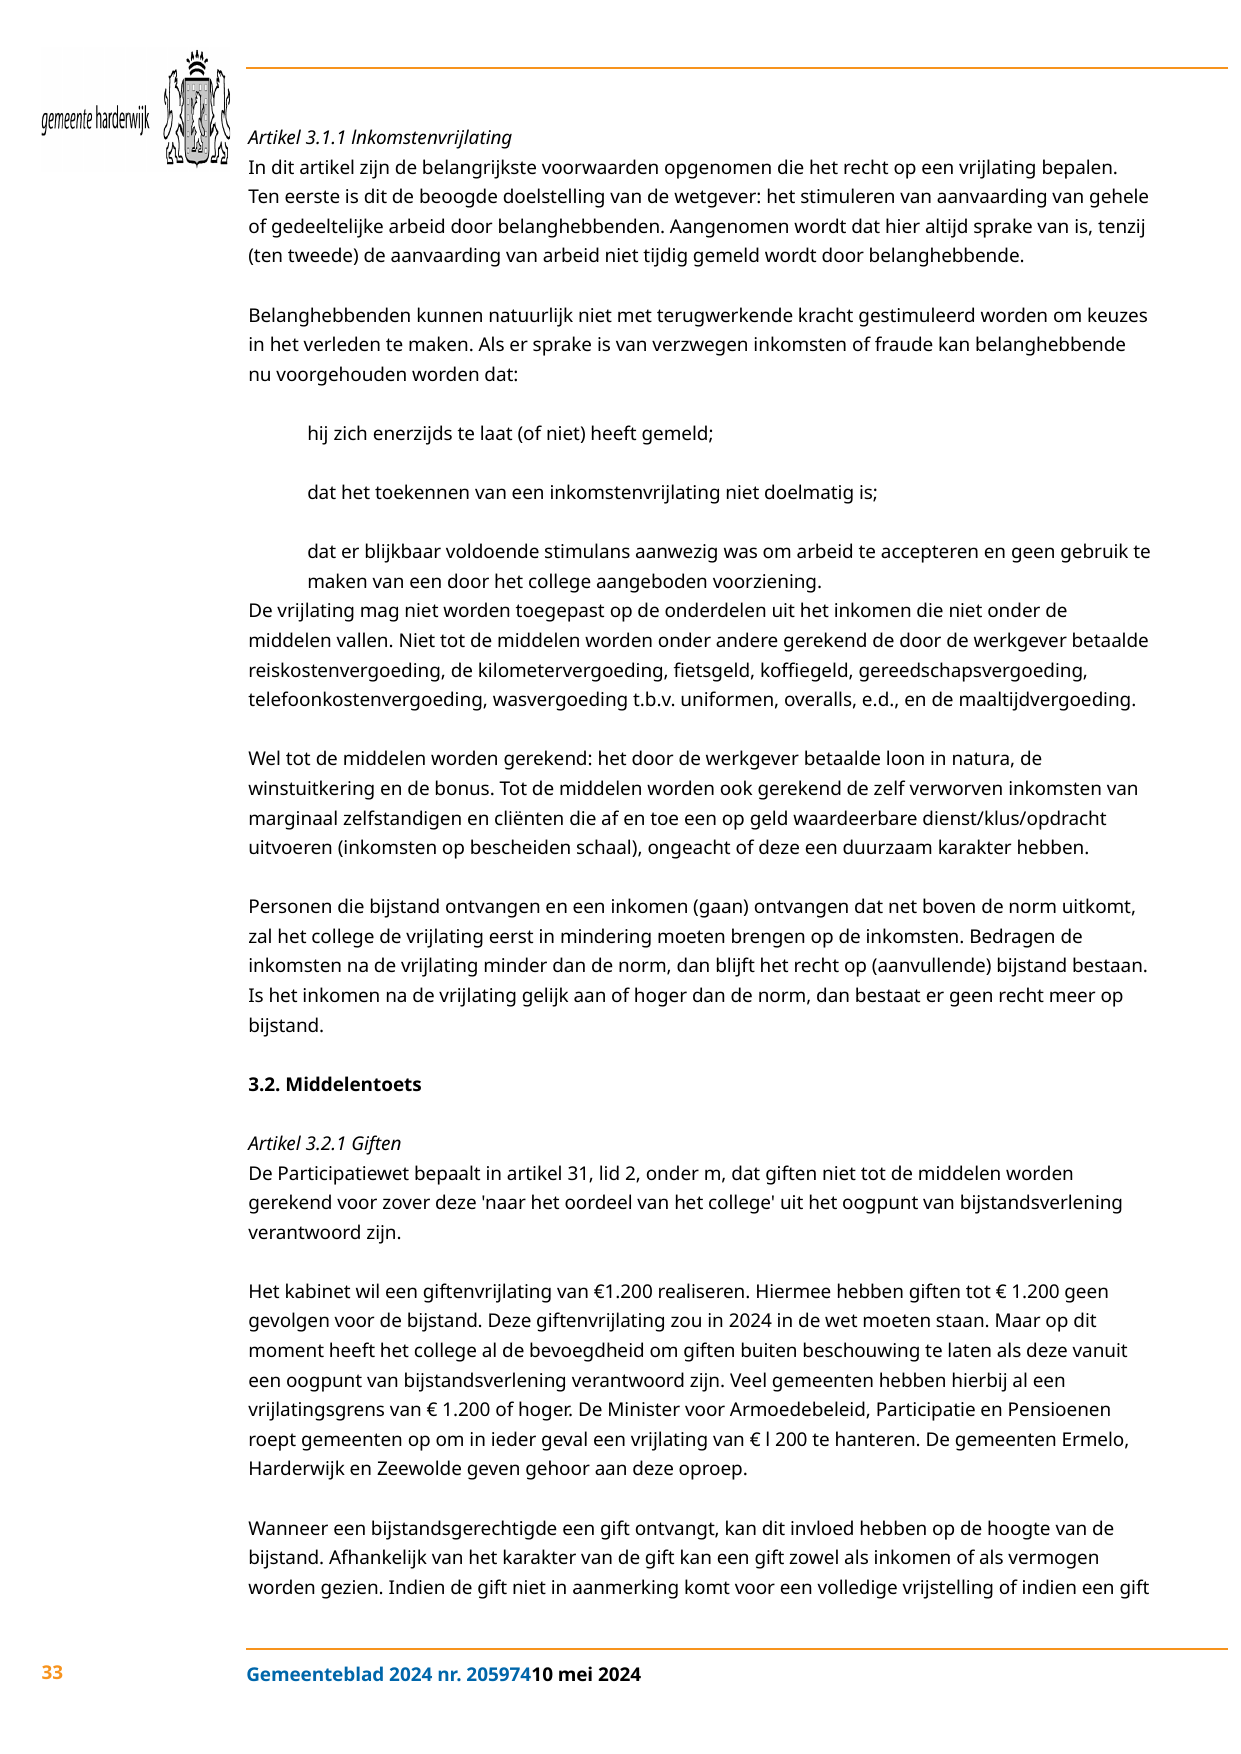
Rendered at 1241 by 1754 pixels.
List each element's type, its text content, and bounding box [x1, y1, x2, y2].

text Personen die bijstand ontvangen en een inkomen (gaan) ontvangen dat net boven de norm uitkomt, zal het college de vrijlating eerst in mindering moeten brengen op de inkomsten. Bedragen de inkomsten na de vrijlating minder dan de norm, dan blijft het recht op (aanvullende) bijstand bestaan. Is het inkomen na de vrijlating gelijk aan of hoger dan de norm, dan bestaat er geen recht meer op bijstand. [248, 893, 1152, 1038]
text Het kabinet wil een giftenvrijlating van €1.200 realiseren. Hiermee hebben giften tot € 1.200 geen gevolgen voor de bijstand. Deze giftenvrijlating zou in 2024 in de wet moeten staan. Maar op dit moment heeft het college al de bevoegdheid om giften buiten beschouwing te laten als deze vanuit een oogpunt van bijstandsverlening verantwoord zijn. Veel gemeenten hebben hierbij al een vrijlatingsgrens van € 1.200 of hoger. De Minister voor Armoedebeleid, Participatie en Pensioenen roept gemeenten op om in ieder geval een vrijlating van € l 200 te hanteren. De gemeenten Ermelo, Harderwijk en Zeewolde geven gehoor aan deze oproep. [248, 1278, 1152, 1481]
list dat het toekennen van een inkomstenvrijlating niet doelmatig is; [248, 479, 1152, 505]
text Wel tot de middelen worden gerekend: het door de werkgever betaalde loon in natura, de winstuitkering en de bonus. Tot de middelen worden ook gerekend de zelf verworven inkomsten van marginaal zelfstandigen en cliënten die af en toe een op geld waardeerbare dienst/klus/opdracht uitvoeren (inkomsten op bescheiden schaal), ongeacht of deze een duurzaam karakter hebben. [248, 746, 1152, 860]
text Artikel 3.1.1 lnkomstenvrijlating [248, 124, 1152, 150]
picture [41, 47, 231, 172]
text 3.2. Middelentoets [248, 1071, 1152, 1097]
list hij zich enerzijds te laat (of niet) heeft gemeld; [248, 420, 1152, 446]
text In dit artikel zijn de belangrijkste voorwaarden opgenomen die het recht op een vrijlating bepalen. Ten eerste is dit de beoogde doelstelling van de wetgever: het stimuleren van aanvaarding van gehele of gedeeltelijke arbeid door belanghebbenden. Aangenomen wordt dat hier altijd sprake van is, tenzij (ten tweede) de aanvaarding van arbeid niet tijdig gemeld wordt door belanghebbende. [248, 154, 1152, 268]
text De Participatiewet bepaalt in artikel 31, lid 2, onder m, dat giften niet tot de middelen worden gerekend voor zover deze 'naar het oordeel van het college' uit het oogpunt van bijstandsverlening verantwoord zijn. [248, 1160, 1152, 1245]
text Belanghebbenden kunnen natuurlijk niet met terugwerkende kracht gestimuleerd worden om keuzes in het verleden te maken. Als er sprake is van verzwegen inkomsten of fraude kan belanghebbende nu voorgehouden worden dat: [248, 302, 1152, 387]
text De vrijlating mag niet worden toegepast op de onderdelen uit het inkomen die niet onder de middelen vallen. Niet tot de middelen worden onder andere gerekend de door de werkgever betaalde reiskostenvergoeding, de kilometervergoeding, fietsgeld, koffiegeld, gereedschapsvergoeding, telefoonkostenvergoeding, wasvergoeding t.b.v. uniformen, overalls, e.d., en de maaltijdvergoeding. [248, 598, 1152, 712]
text Artikel 3.2.1 Giften [248, 1130, 1152, 1156]
text Wanneer een bijstandsgerechtigde een gift ontvangt, kan dit invloed hebben op de hoogte van de bijstand. Afhankelijk van het karakter van de gift kan een gift zowel als inkomen of als vermogen worden gezien. Indien de gift niet in aanmerking komt voor een volledige vrijstelling of indien een gift [248, 1515, 1152, 1600]
list dat er blijkbaar voldoende stimulans aanwezig was om arbeid te accepteren en geen gebruik te maken van een door het college aangeboden voorziening. [248, 538, 1152, 594]
